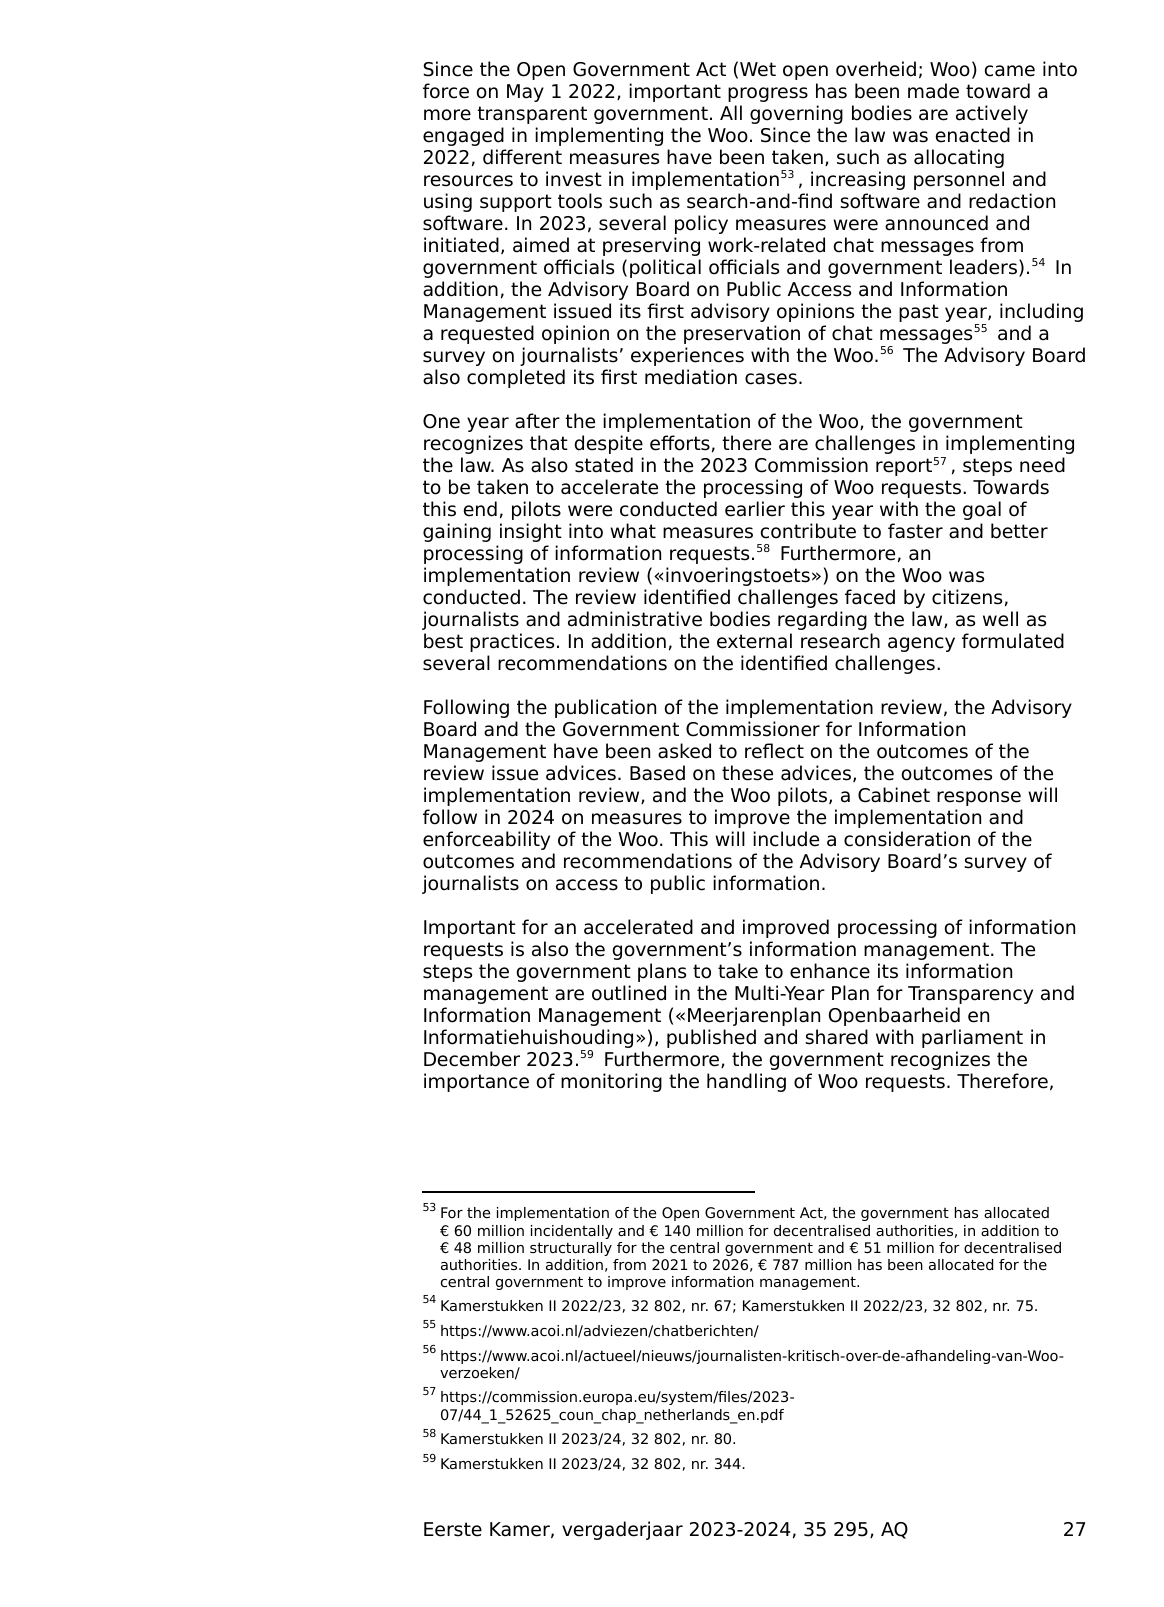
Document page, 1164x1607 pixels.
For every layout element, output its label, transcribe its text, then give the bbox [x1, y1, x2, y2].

text For the implementation of the Open Government Act, the government has allocated € 60 million incidentally and € 140 million for decentralised authorities, in addition to € 48 million structurally for the central government and € 51 million for decentralised authorities. In addition, from 2021 to 2026, € 787 million has been allocated for the central government to improve information management. [422, 1201, 1087, 1291]
text Kamerstukken II 2023/24, 32 802, nr. 344. [422, 1452, 1087, 1474]
text Kamerstukken II 2023/24, 32 802, nr. 80. [422, 1427, 1087, 1449]
text https://www.acoi.nl/actueel/nieuws/journalisten-kritisch-over-de-afhandeling-van-Woo-verzoeken/ [422, 1343, 1087, 1382]
text Since the Open Government Act (Wet open overheid; Woo) came into force on May 1 2022, important progress has been made toward a more transparent government. All governing bodies are actively engaged in implementing the Woo. Since the law was enacted in 2022, different measures have been taken, such as allocating resources to invest in implementation, increasing personnel and using support tools such as search-and-find software and redaction software. In 2023, several policy measures were announced and initiated, aimed at preserving work-related chat messages from government officials (political officials and government leaders). In addition, the Advisory Board on Public Access and Information Management issued its first advisory opinions the past year, including a requested opinion on the preservation of chat messages and a survey on journalists’ experiences with the Woo. The Advisory Board also completed its first mediation cases. [422, 59, 1087, 389]
text https://commission.europa.eu/system/files/2023-07/44_1_52625_coun_chap_netherlands_en.pdf [422, 1385, 1087, 1424]
text Important for an accelerated and improved processing of information requests is also the government’s information management. The steps the government plans to take to enhance its information management are outlined in the Multi-Year Plan for Transparency and Information Management («Meerjarenplan Openbaarheid en Informatiehuishouding»), published and shared with parliament in December 2023. Furthermore, the government recognizes the importance of monitoring the handling of Woo requests. Therefore, [422, 917, 1087, 1093]
text https://www.acoi.nl/adviezen/chatberichten/ [422, 1318, 1087, 1341]
text One year after the implementation of the Woo, the government recognizes that despite efforts, there are challenges in implementing the law. As also stated in the 2023 Commission report, steps need to be taken to accelerate the processing of Woo requests. Towards this end, pilots were conducted earlier this year with the goal of gaining insight into what measures contribute to faster and better processing of information requests. Furthermore, an implementation review («invoeringstoets») on the Woo was conducted. The review identified challenges faced by citizens, journalists and administrative bodies regarding the law, as well as best practices. In addition, the external research agency formulated several recommendations on the identified challenges. [422, 411, 1087, 675]
text Following the publication of the implementation review, the Advisory Board and the Government Commissioner for Information Management have been asked to reflect on the outcomes of the review issue advices. Based on these advices, the outcomes of the implementation review, and the Woo pilots, a Cabinet response will follow in 2024 on measures to improve the implementation and enforceability of the Woo. This will include a consideration of the outcomes and recommendations of the Advisory Board’s survey of journalists on access to public information. [422, 697, 1087, 895]
text Kamerstukken II 2022/23, 32 802, nr. 67; Kamerstukken II 2022/23, 32 802, nr. 75. [422, 1293, 1087, 1316]
